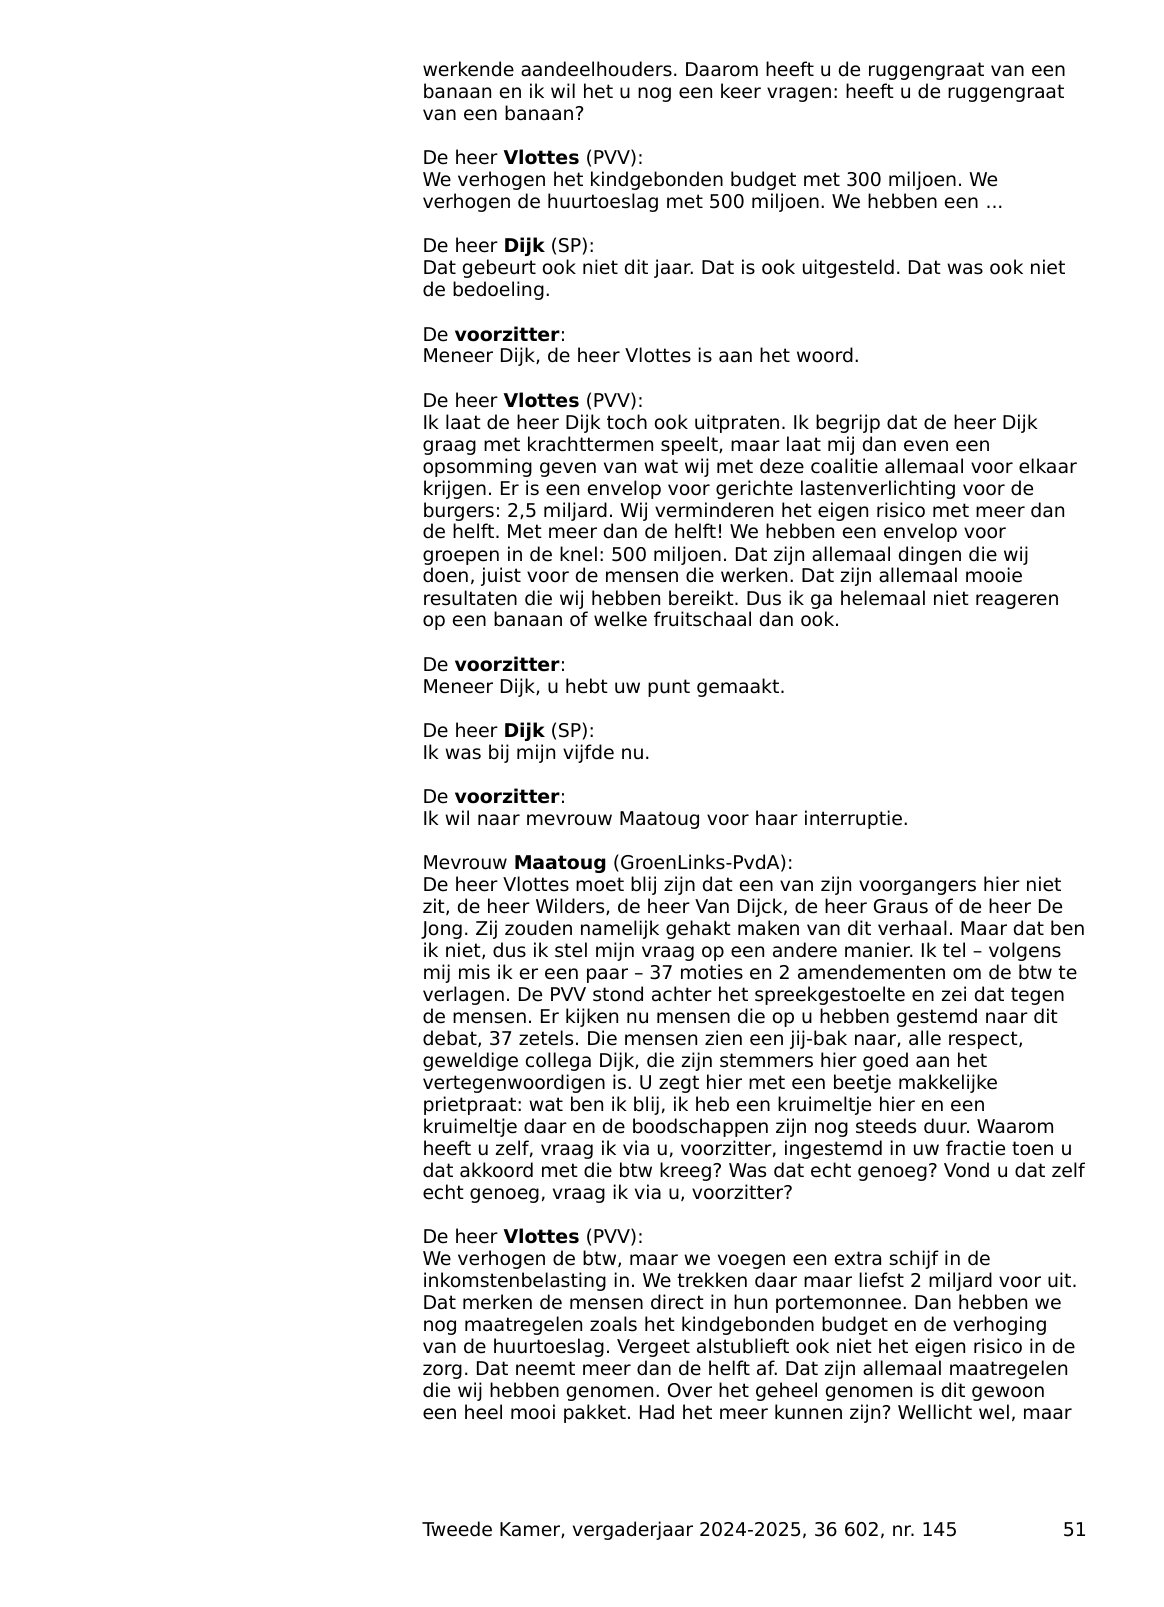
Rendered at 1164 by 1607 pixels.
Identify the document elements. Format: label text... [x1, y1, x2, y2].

text Ik was bij mijn vijfde nu. [422, 742, 1087, 764]
text De heer Vlottes moet blij zijn dat een van zijn voorgangers hier niet zit, de heer Wilders, de heer Van Dijck, de heer Graus of de heer De Jong. Zij zouden namelijk gehakt maken van dit verhaal. Maar dat ben ik niet, dus ik stel mijn vraag op een andere manier. Ik tel – volgens mij mis ik er een paar – 37 moties en 2 amendementen om de btw te verlagen. De PVV stond achter het spreekgestoelte en zei dat tegen de mensen. Er kijken nu mensen die op u hebben gestemd naar dit debat, 37 zetels. Die mensen zien een jij-bak naar, alle respect, geweldige collega Dijk, die zijn stemmers hier goed aan het vertegenwoordigen is. U zegt hier met een beetje makkelijke prietpraat: wat ben ik blij, ik heb een kruimeltje hier en een kruimeltje daar en de boodschappen zijn nog steeds duur. Waarom heeft u zelf, vraag ik via u, voorzitter, ingestemd in uw fractie toen u dat akkoord met die btw kreeg? Was dat echt genoeg? Vond u dat zelf echt genoeg, vraag ik via u, voorzitter? [422, 874, 1087, 1204]
text De voorzitter: [422, 323, 1087, 345]
text De heer Vlottes (PVV): [422, 389, 1087, 412]
text Mevrouw Maatoug (GroenLinks-PvdA): [422, 852, 1087, 874]
text De heer Vlottes (PVV): [422, 147, 1087, 169]
text De voorzitter: [422, 786, 1087, 808]
text De heer Vlottes (PVV): [422, 1226, 1087, 1248]
text Meneer Dijk, de heer Vlottes is aan het woord. [422, 345, 1087, 367]
text Meneer Dijk, u hebt uw punt gemaakt. [422, 676, 1087, 697]
text We verhogen de btw, maar we voegen een extra schijf in de inkomstenbelasting in. We trekken daar maar liefst 2 miljard voor uit. Dat merken de mensen direct in hun portemonnee. Dan hebben we nog maatregelen zoals het kindgebonden budget en de verhoging van de huurtoeslag. Vergeet alstublieft ook niet het eigen risico in de zorg. Dat neemt meer dan de helft af. Dat zijn allemaal maatregelen die wij hebben genomen. Over het geheel genomen is dit gewoon een heel mooi pakket. Had het meer kunnen zijn? Wellicht wel, maar [422, 1248, 1087, 1424]
text Dat gebeurt ook niet dit jaar. Dat is ook uitgesteld. Dat was ook niet de bedoeling. [422, 257, 1087, 301]
text De heer Dijk (SP): [422, 720, 1087, 742]
text Ik laat de heer Dijk toch ook uitpraten. Ik begrijp dat de heer Dijk graag met krachttermen speelt, maar laat mij dan even een opsomming geven van wat wij met deze coalitie allemaal voor elkaar krijgen. Er is een envelop voor gerichte lastenverlichting voor de burgers: 2,5 miljard. Wij verminderen het eigen risico met meer dan de helft. Met meer dan de helft! We hebben een envelop voor groepen in de knel: 500 miljoen. Dat zijn allemaal dingen die wij doen, juist voor de mensen die werken. Dat zijn allemaal mooie resultaten die wij hebben bereikt. Dus ik ga helemaal niet reageren op een banaan of welke fruitschaal dan ook. [422, 412, 1087, 631]
text De heer Dijk (SP): [422, 235, 1087, 257]
text De voorzitter: [422, 653, 1087, 676]
text werkende aandeelhouders. Daarom heeft u de ruggengraat van een banaan en ik wil het u nog een keer vragen: heeft u de ruggengraat van een banaan? [422, 59, 1087, 125]
text Ik wil naar mevrouw Maatoug voor haar interruptie. [422, 808, 1087, 830]
text We verhogen het kindgebonden budget met 300 miljoen. We verhogen de huurtoeslag met 500 miljoen. We hebben een ... [422, 169, 1087, 213]
